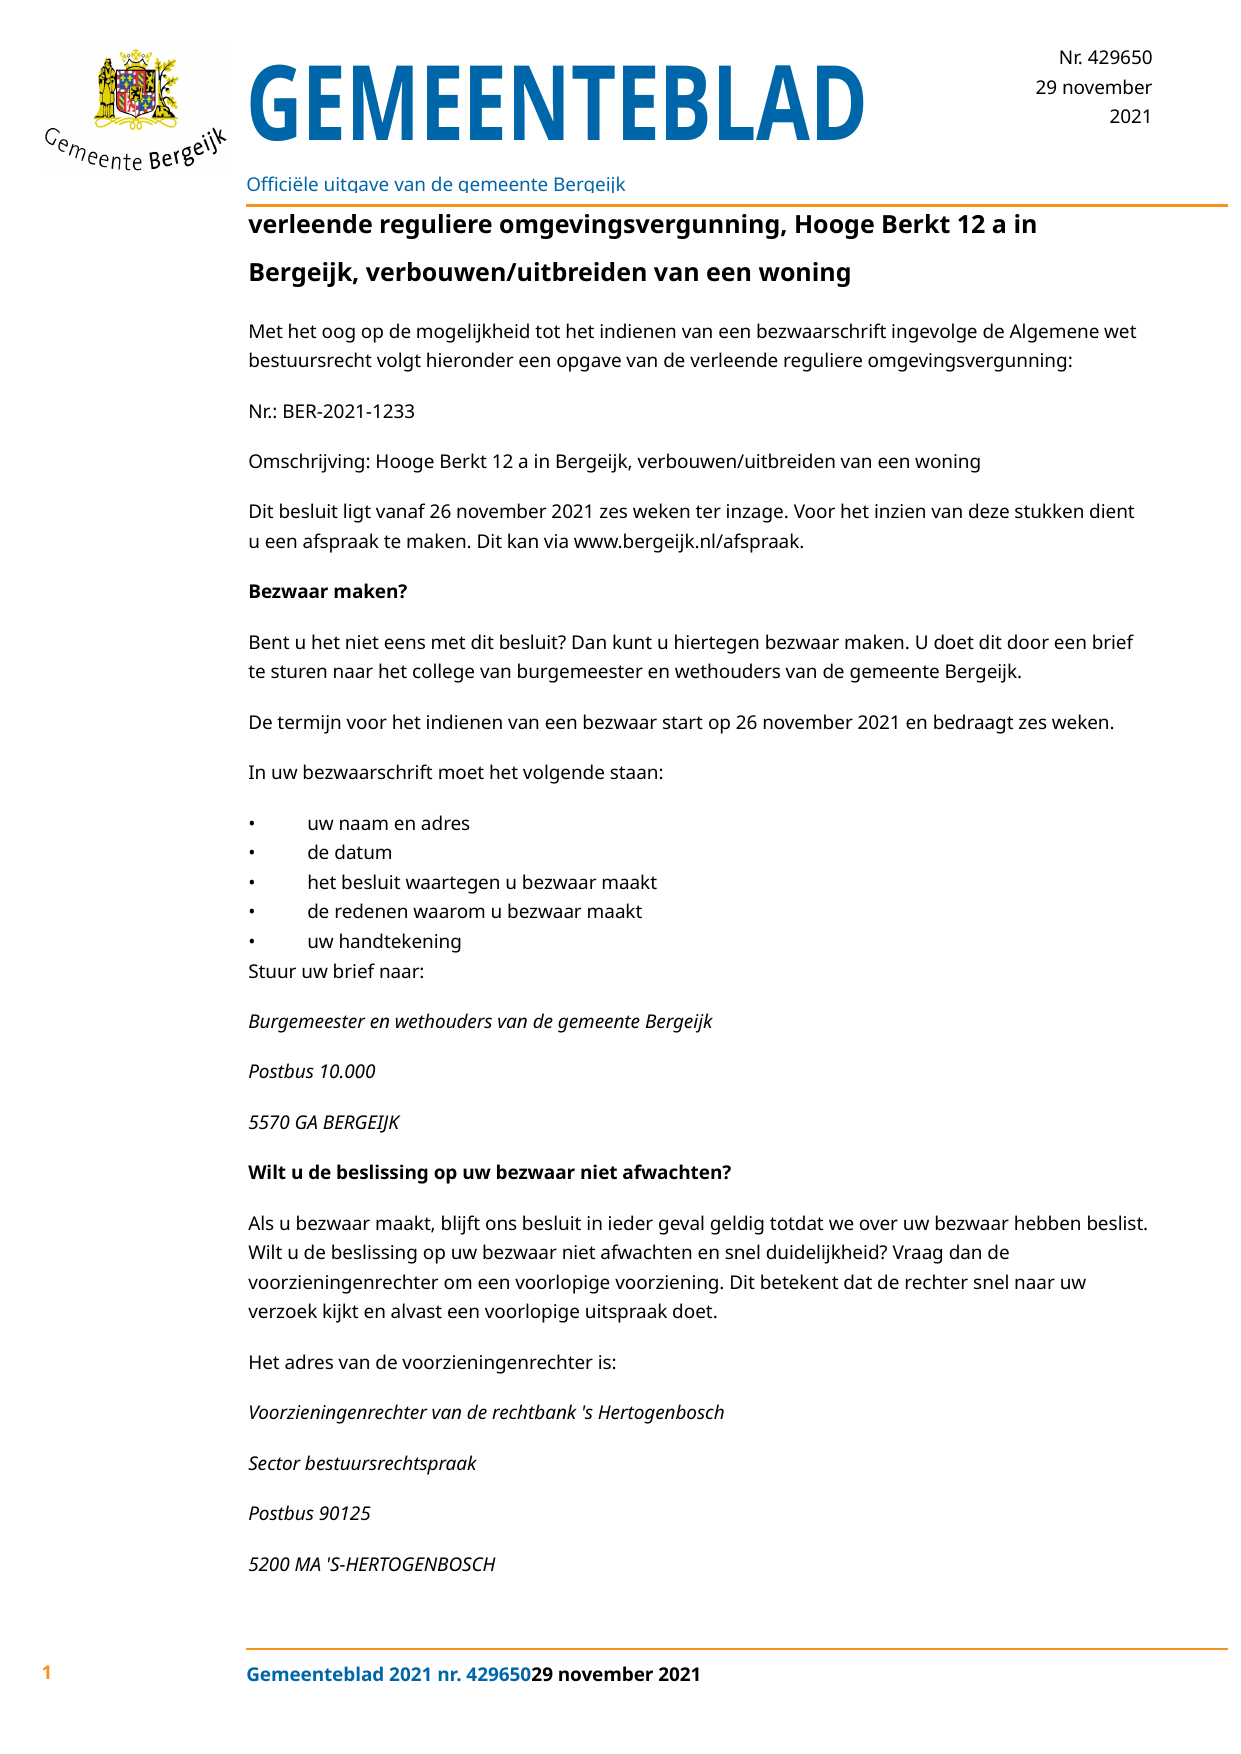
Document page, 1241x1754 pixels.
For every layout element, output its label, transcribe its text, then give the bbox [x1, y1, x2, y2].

text Postbus 10.000 [248, 1059, 1152, 1084]
text 5570 GA BERGEIJK [248, 1109, 1152, 1135]
text Postbus 90125 [248, 1500, 1152, 1526]
text Bent u het niet eens met dit besluit? Dan kunt u hiertegen bezwaar maken. U doet dit door een brief te sturen naar het college van burgemeester en wethouders van de gemeente Bergeijk. [248, 629, 1152, 684]
list de redenen waarom u bezwaar maakt [248, 899, 1152, 924]
list het besluit waartegen u bezwaar maakt [248, 869, 1152, 895]
text Met het oog op de mogelijkheid tot het indienen van een bezwaarschrift ingevolge de Algemene wet bestuursrecht volgt hieronder een opgave van de verleende reguliere omgevingsvergunning: [248, 318, 1152, 373]
text Sector bestuursrechtspraak [248, 1450, 1152, 1476]
list de datum [248, 839, 1152, 865]
text Voorzieningenrechter van de rechtbank 's Hertogenbosch [248, 1399, 1152, 1425]
text Het adres van de voorzieningenrechter is: [248, 1349, 1152, 1375]
text Bezwaar maken? [248, 579, 1152, 604]
list uw handtekening [248, 928, 1152, 954]
list uw naam en adres [248, 810, 1152, 836]
text Dit besluit ligt vanaf 26 november 2021 zes weken ter inzage. Voor het inzien van deze stukken dient u een afspraak te maken. Dit kan via www.bergeijk.nl/afspraak. [248, 499, 1152, 554]
text Stuur uw brief naar: [248, 958, 1152, 984]
text 5200 MA 'S-HERTOGENBOSCH [248, 1551, 1152, 1577]
text Als u bezwaar maakt, blijft ons besluit in ieder geval geldig totdat we over uw bezwaar hebben beslist. Wilt u de beslissing op uw bezwaar niet afwachten en snel duidelijkheid? Vraag dan de voorzieningenrechter om een voorlopige voorziening. Dit betekent dat de rechter snel naar uw verzoek kijkt en alvast een voorlopige uitspraak doet. [248, 1210, 1152, 1324]
text Nr.: BER-2021-1233 [248, 398, 1152, 424]
text De termijn voor het indienen van een bezwaar start op 26 november 2021 en bedraagt zes weken. [248, 709, 1152, 735]
text Wilt u de beslissing op uw bezwaar niet afwachten? [248, 1159, 1152, 1185]
text In uw bezwaarschrift moet het volgende staan: [248, 759, 1152, 785]
text Omschrijving: Hooge Berkt 12 a in Bergeijk, verbouwen/uitbreiden van een woning [248, 448, 1152, 474]
text Burgemeester en wethouders van de gemeente Bergeijk [248, 1008, 1152, 1034]
picture [41, 47, 231, 172]
text verleende reguliere omgevingsvergunning, Hooge Berkt 12 a in Bergeijk, verbouwen/uitbreiden van een woning [248, 207, 1152, 288]
